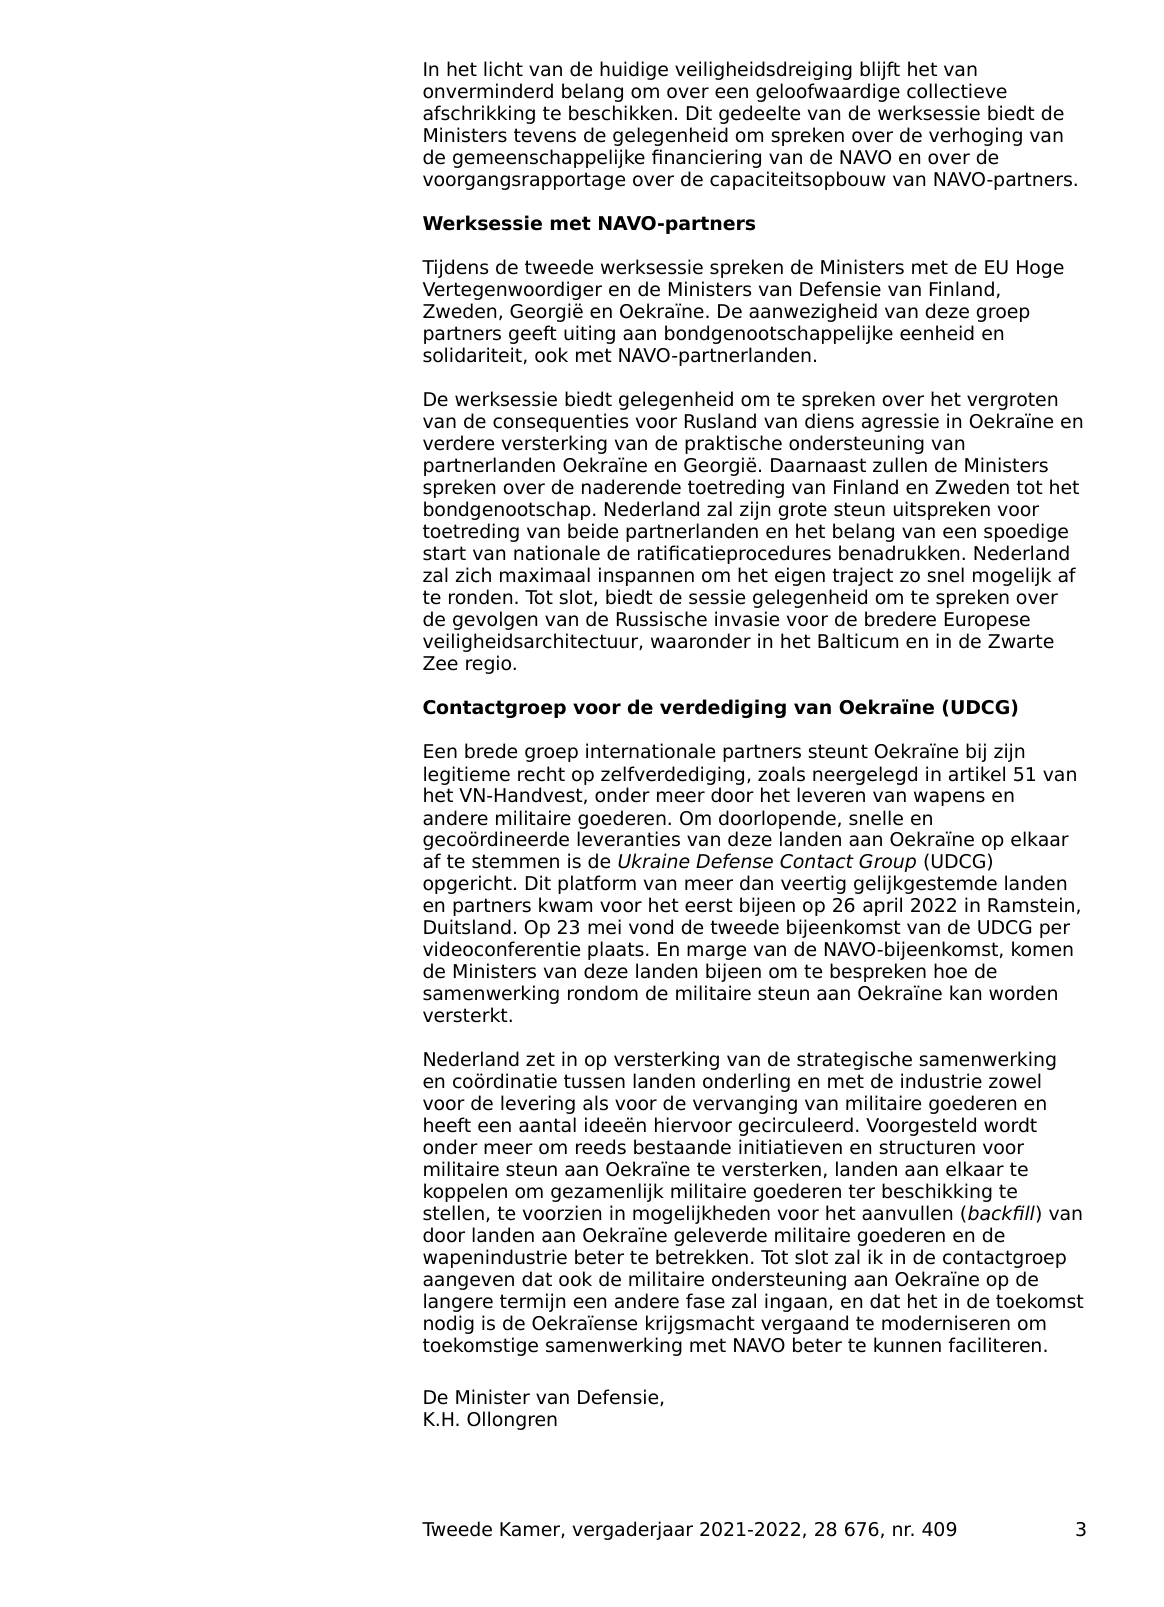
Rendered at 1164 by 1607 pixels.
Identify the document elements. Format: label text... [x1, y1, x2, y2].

text Tijdens de tweede werksessie spreken de Ministers met de EU Hoge Vertegenwoordiger en de Ministers van Defensie van Finland, Zweden, Georgië en Oekraïne. De aanwezigheid van deze groep partners geeft uiting aan bondgenootschappelijke eenheid en solidariteit, ook met NAVO-partnerlanden. [422, 257, 1087, 367]
text In het licht van de huidige veiligheidsdreiging blijft het van onverminderd belang om over een geloofwaardige collectieve afschrikking te beschikken. Dit gedeelte van de werksessie biedt de Ministers tevens de gelegenheid om spreken over de verhoging van de gemeenschappelijke financiering van de NAVO en over de voorgangsrapportage over de capaciteitsopbouw van NAVO-partners. [422, 59, 1087, 191]
subtitle Werksessie met NAVO-partners [422, 213, 1087, 235]
text Een brede groep internationale partners steunt Oekraïne bij zijn legitieme recht op zelfverdediging, zoals neergelegd in artikel 51 van het VN-Handvest, onder meer door het leveren van wapens en andere militaire goederen. Om doorlopende, snelle en gecoördineerde leveranties van deze landen aan Oekraïne op elkaar af te stemmen is de Ukraine Defense Contact Group (UDCG) opgericht. Dit platform van meer dan veertig gelijkgestemde landen en partners kwam voor het eerst bijeen op 26 april 2022 in Ramstein, Duitsland. Op 23 mei vond de tweede bijeenkomst van de UDCG per videoconferentie plaats. En marge van de NAVO-bijeenkomst, komen de Ministers van deze landen bijeen om te bespreken hoe de samenwerking rondom de militaire steun aan Oekraïne kan worden versterkt. [422, 741, 1087, 1027]
text Nederland zet in op versterking van de strategische samenwerking en coördinatie tussen landen onderling en met de industrie zowel voor de levering als voor de vervanging van militaire goederen en heeft een aantal ideeën hiervoor gecirculeerd. Voorgesteld wordt onder meer om reeds bestaande initiatieven en structuren voor militaire steun aan Oekraïne te versterken, landen aan elkaar te koppelen om gezamenlijk militaire goederen ter beschikking te stellen, te voorzien in mogelijkheden voor het aanvullen (backfill) van door landen aan Oekraïne geleverde militaire goederen en de wapenindustrie beter te betrekken. Tot slot zal ik in de contactgroep aangeven dat ook de militaire ondersteuning aan Oekraïne op de langere termijn een andere fase zal ingaan, en dat het in de toekomst nodig is de Oekraïense krijgsmacht vergaand te moderniseren om toekomstige samenwerking met NAVO beter te kunnen faciliteren. [422, 1049, 1087, 1357]
subtitle Contactgroep voor de verdediging van Oekraïne (UDCG) [422, 697, 1087, 719]
text De werksessie biedt gelegenheid om te spreken over het vergroten van de consequenties voor Rusland van diens agressie in Oekraïne en verdere versterking van de praktische ondersteuning van partnerlanden Oekraïne en Georgië. Daarnaast zullen de Ministers spreken over de naderende toetreding van Finland en Zweden tot het bondgenootschap. Nederland zal zijn grote steun uitspreken voor toetreding van beide partnerlanden en het belang van een spoedige start van nationale de ratificatieprocedures benadrukken. Nederland zal zich maximaal inspannen om het eigen traject zo snel mogelijk af te ronden. Tot slot, biedt de sessie gelegenheid om te spreken over de gevolgen van de Russische invasie voor de bredere Europese veiligheidsarchitectuur, waaronder in het Balticum en in de Zwarte Zee regio. [422, 389, 1087, 675]
text De Minister van Defensie, K.H. Ollongren [422, 1387, 1087, 1431]
